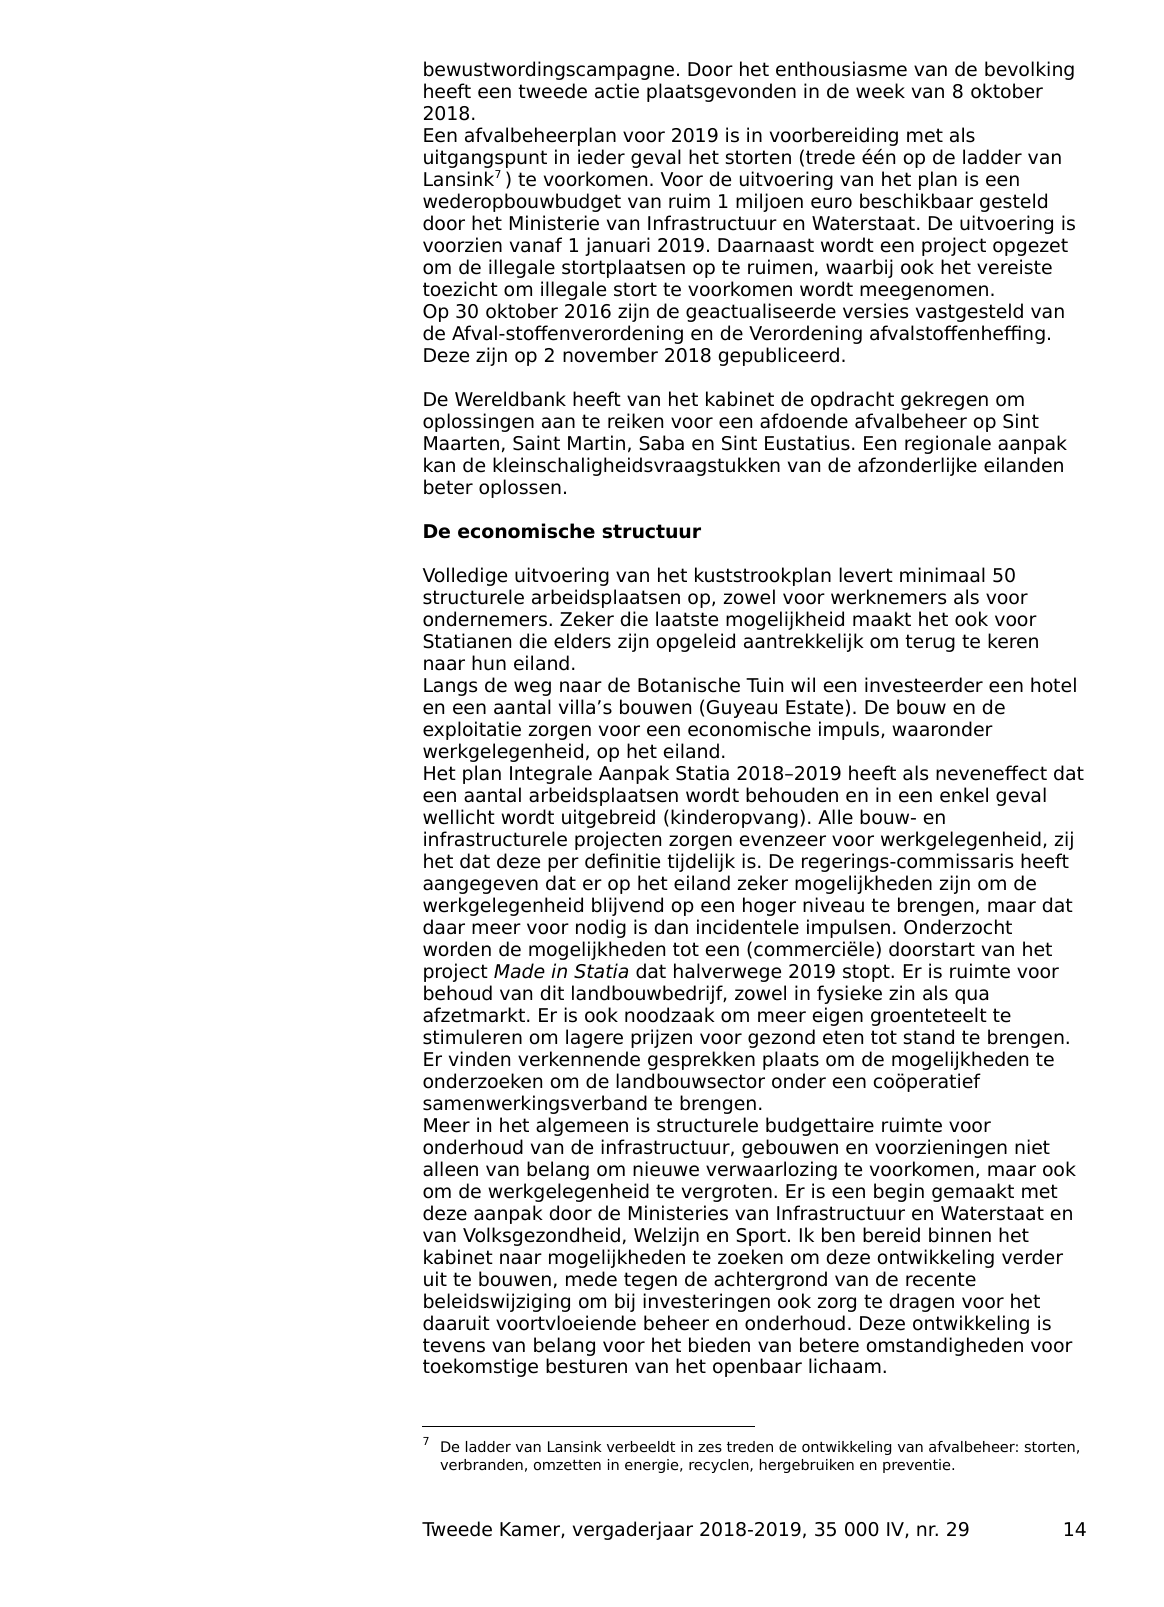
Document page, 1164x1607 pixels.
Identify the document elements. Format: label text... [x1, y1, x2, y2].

text Volledige uitvoering van het kuststrookplan levert minimaal 50 structurele arbeidsplaatsen op, zowel voor werknemers als voor ondernemers. Zeker die laatste mogelijkheid maakt het ook voor Statianen die elders zijn opgeleid aantrekkelijk om terug te keren naar hun eiland. [422, 565, 1087, 675]
text De ladder van Lansink verbeeldt in zes treden de ontwikkeling van afvalbeheer: storten, verbranden, omzetten in energie, recyclen, hergebruiken en preventie. [422, 1435, 1087, 1474]
text De Wereldbank heeft van het kabinet de opdracht gekregen om oplossingen aan te reiken voor een afdoende afvalbeheer op Sint Maarten, Saint Martin, Saba en Sint Eustatius. Een regionale aanpak kan de kleinschaligheidsvraagstukken van de afzonderlijke eilanden beter oplossen. [422, 389, 1087, 499]
text Op 30 oktober 2016 zijn de geactualiseerde versies vastgesteld van de Afval-stoffenverordening en de Verordening afvalstoffenheffing. Deze zijn op 2 november 2018 gepubliceerd. [422, 301, 1087, 367]
text Een afvalbeheerplan voor 2019 is in voorbereiding met als uitgangspunt in ieder geval het storten (trede één op de ladder van Lansink) te voorkomen. Voor de uitvoering van het plan is een wederopbouwbudget van ruim 1 miljoen euro beschikbaar gesteld door het Ministerie van Infrastructuur en Waterstaat. De uitvoering is voorzien vanaf 1 januari 2019. Daarnaast wordt een project opgezet om de illegale stortplaatsen op te ruimen, waarbij ook het vereiste toezicht om illegale stort te voorkomen wordt meegenomen. [422, 125, 1087, 301]
text Meer in het algemeen is structurele budgettaire ruimte voor onderhoud van de infrastructuur, gebouwen en voorzieningen niet alleen van belang om nieuwe verwaarlozing te voorkomen, maar ook om de werkgelegenheid te vergroten. Er is een begin gemaakt met deze aanpak door de Ministeries van Infrastructuur en Waterstaat en van Volksgezondheid, Welzijn en Sport. Ik ben bereid binnen het kabinet naar mogelijkheden te zoeken om deze ontwikkeling verder uit te bouwen, mede tegen de achtergrond van de recente beleidswijziging om bij investeringen ook zorg te dragen voor het daaruit voortvloeiende beheer en onderhoud. Deze ontwikkeling is tevens van belang voor het bieden van betere omstandigheden voor toekomstige besturen van het openbaar lichaam. [422, 1115, 1087, 1378]
text Langs de weg naar de Botanische Tuin wil een investeerder een hotel en een aantal villa’s bouwen (Guyeau Estate). De bouw en de exploitatie zorgen voor een economische impuls, waaronder werkgelegenheid, op het eiland. [422, 675, 1087, 763]
text Het plan Integrale Aanpak Statia 2018–2019 heeft als neveneffect dat een aantal arbeidsplaatsen wordt behouden en in een enkel geval wellicht wordt uitgebreid (kinderopvang). Alle bouw- en infrastructurele projecten zorgen evenzeer voor werkgelegenheid, zij het dat deze per definitie tijdelijk is. De regerings-commissaris heeft aangegeven dat er op het eiland zeker mogelijkheden zijn om de werkgelegenheid blijvend op een hoger niveau te brengen, maar dat daar meer voor nodig is dan incidentele impulsen. Onderzocht worden de mogelijkheden tot een (commerciële) doorstart van het project Made in Statia dat halverwege 2019 stopt. Er is ruimte voor behoud van dit landbouwbedrijf, zowel in fysieke zin als qua afzetmarkt. Er is ook noodzaak om meer eigen groenteteelt te stimuleren om lagere prijzen voor gezond eten tot stand te brengen. Er vinden verkennende gesprekken plaats om de mogelijkheden te onderzoeken om de landbouwsector onder een coöperatief samenwerkingsverband te brengen. [422, 763, 1087, 1115]
text bewustwordingscampagne. Door het enthousiasme van de bevolking heeft een tweede actie plaatsgevonden in de week van 8 oktober 2018. [422, 59, 1087, 125]
subtitle De economische structuur [422, 521, 1087, 543]
